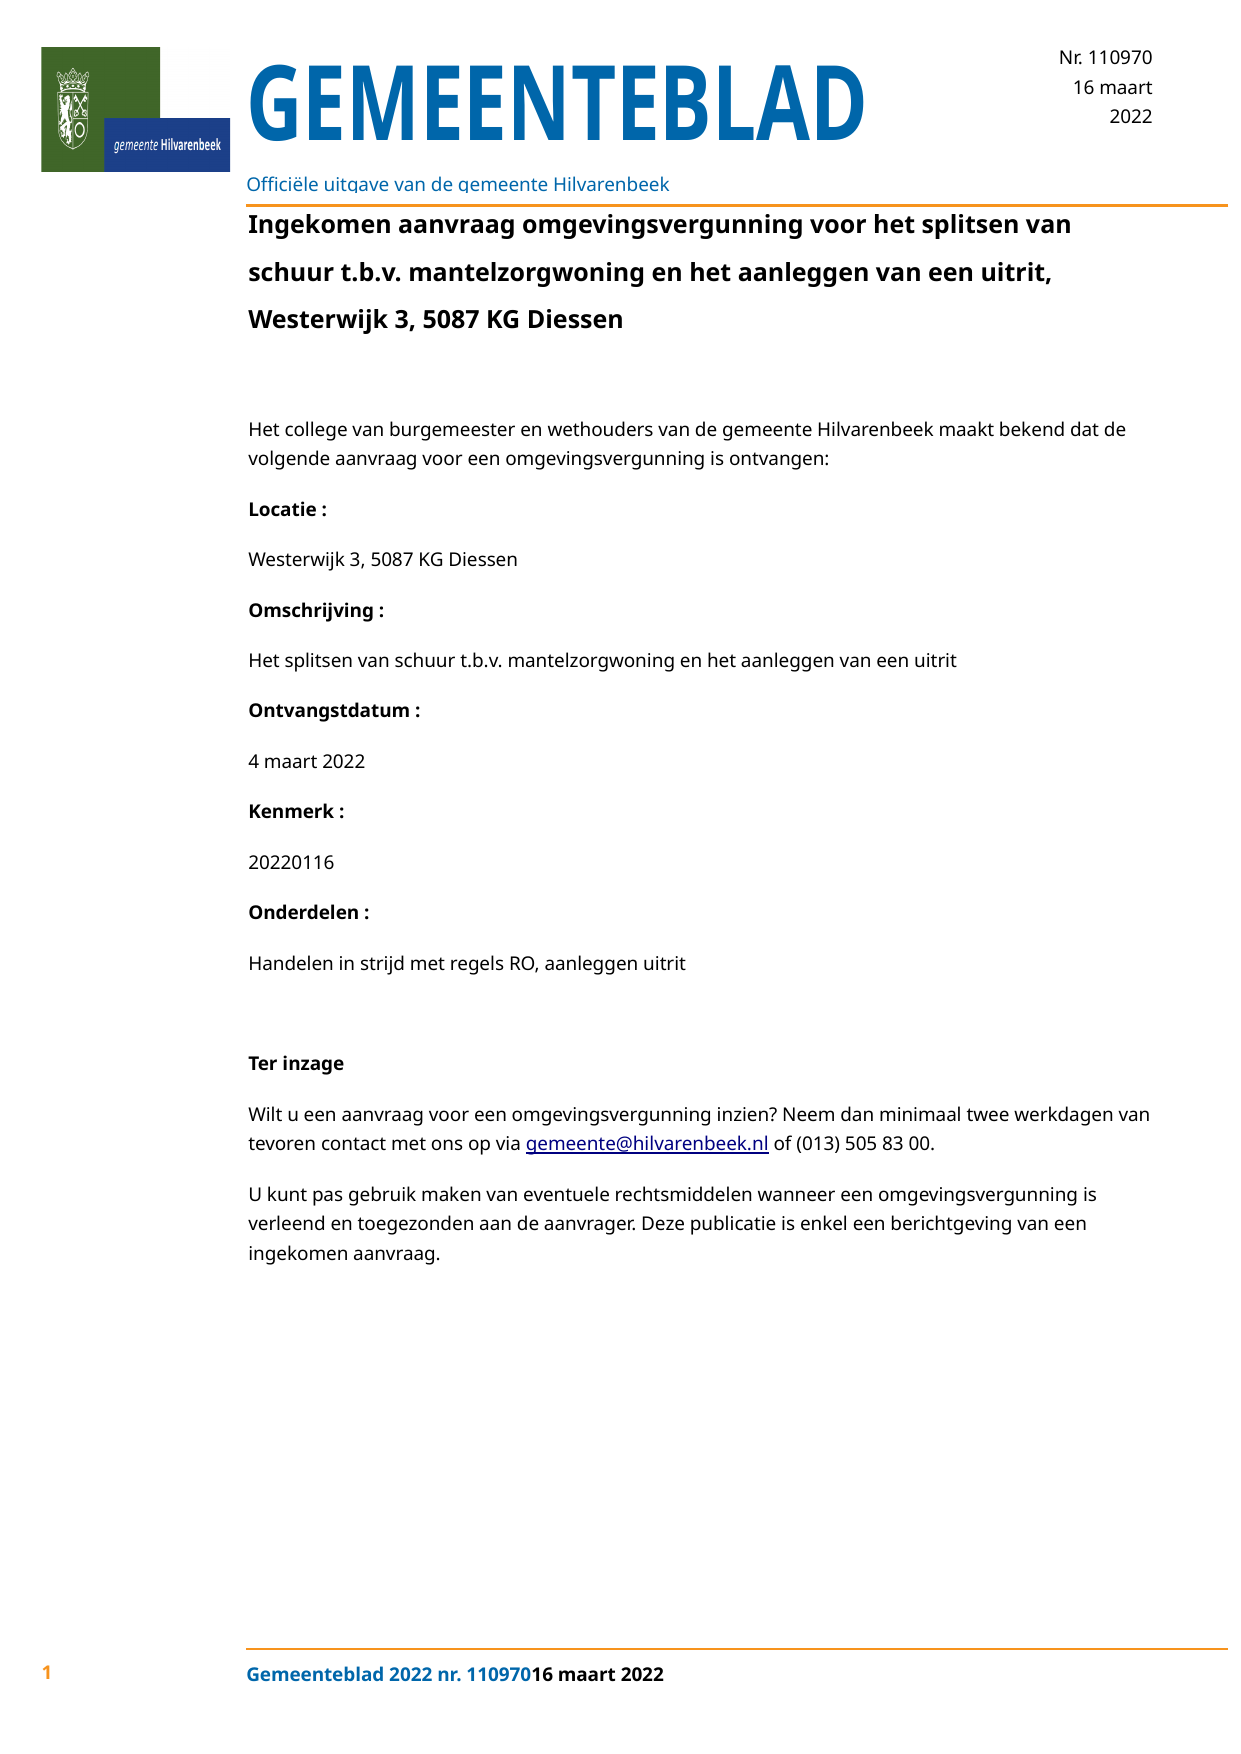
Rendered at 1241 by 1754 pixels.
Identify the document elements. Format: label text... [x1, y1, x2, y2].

text Ter inzage [248, 1051, 1152, 1076]
text Omschrijving : [248, 597, 1152, 622]
text Westerwijk 3, 5087 KG Diessen [248, 546, 1152, 572]
text Ingekomen aanvraag omgevingsvergunning voor het splitsen van schuur t.b.v. mantelzorgwoning en het aanleggen van een uitrit, Westerwijk 3, 5087 KG Diessen [248, 207, 1152, 336]
text Kenmerk : [248, 798, 1152, 824]
text Wilt u een aanvraag voor een omgevingsvergunning inzien? Neem dan minimaal twee werkdagen van tevoren contact met ons op via gemeente@hilvarenbeek.nl of (013) 505 83 00. [248, 1101, 1152, 1156]
text Het college van burgemeester en wethouders van de gemeente Hilvarenbeek maakt bekend dat de volgende aanvraag voor een omgevingsvergunning is ontvangen: [248, 416, 1152, 471]
text 20220116 [248, 849, 1152, 874]
text Onderdelen : [248, 899, 1152, 925]
text Locatie : [248, 496, 1152, 522]
text 4 maart 2022 [248, 748, 1152, 774]
picture [41, 47, 231, 172]
text Handelen in strijd met regels RO, aanleggen uitrit [248, 950, 1152, 975]
text U kunt pas gebruik maken van eventuele rechtsmiddelen wanneer een omgevingsvergunning is verleend en toegezonden aan de aanvrager. Deze publicatie is enkel een berichtgeving van een ingekomen aanvraag. [248, 1181, 1152, 1266]
text Het splitsen van schuur t.b.v. mantelzorgwoning en het aanleggen van een uitrit [248, 647, 1152, 673]
text Ontvangstdatum : [248, 698, 1152, 723]
